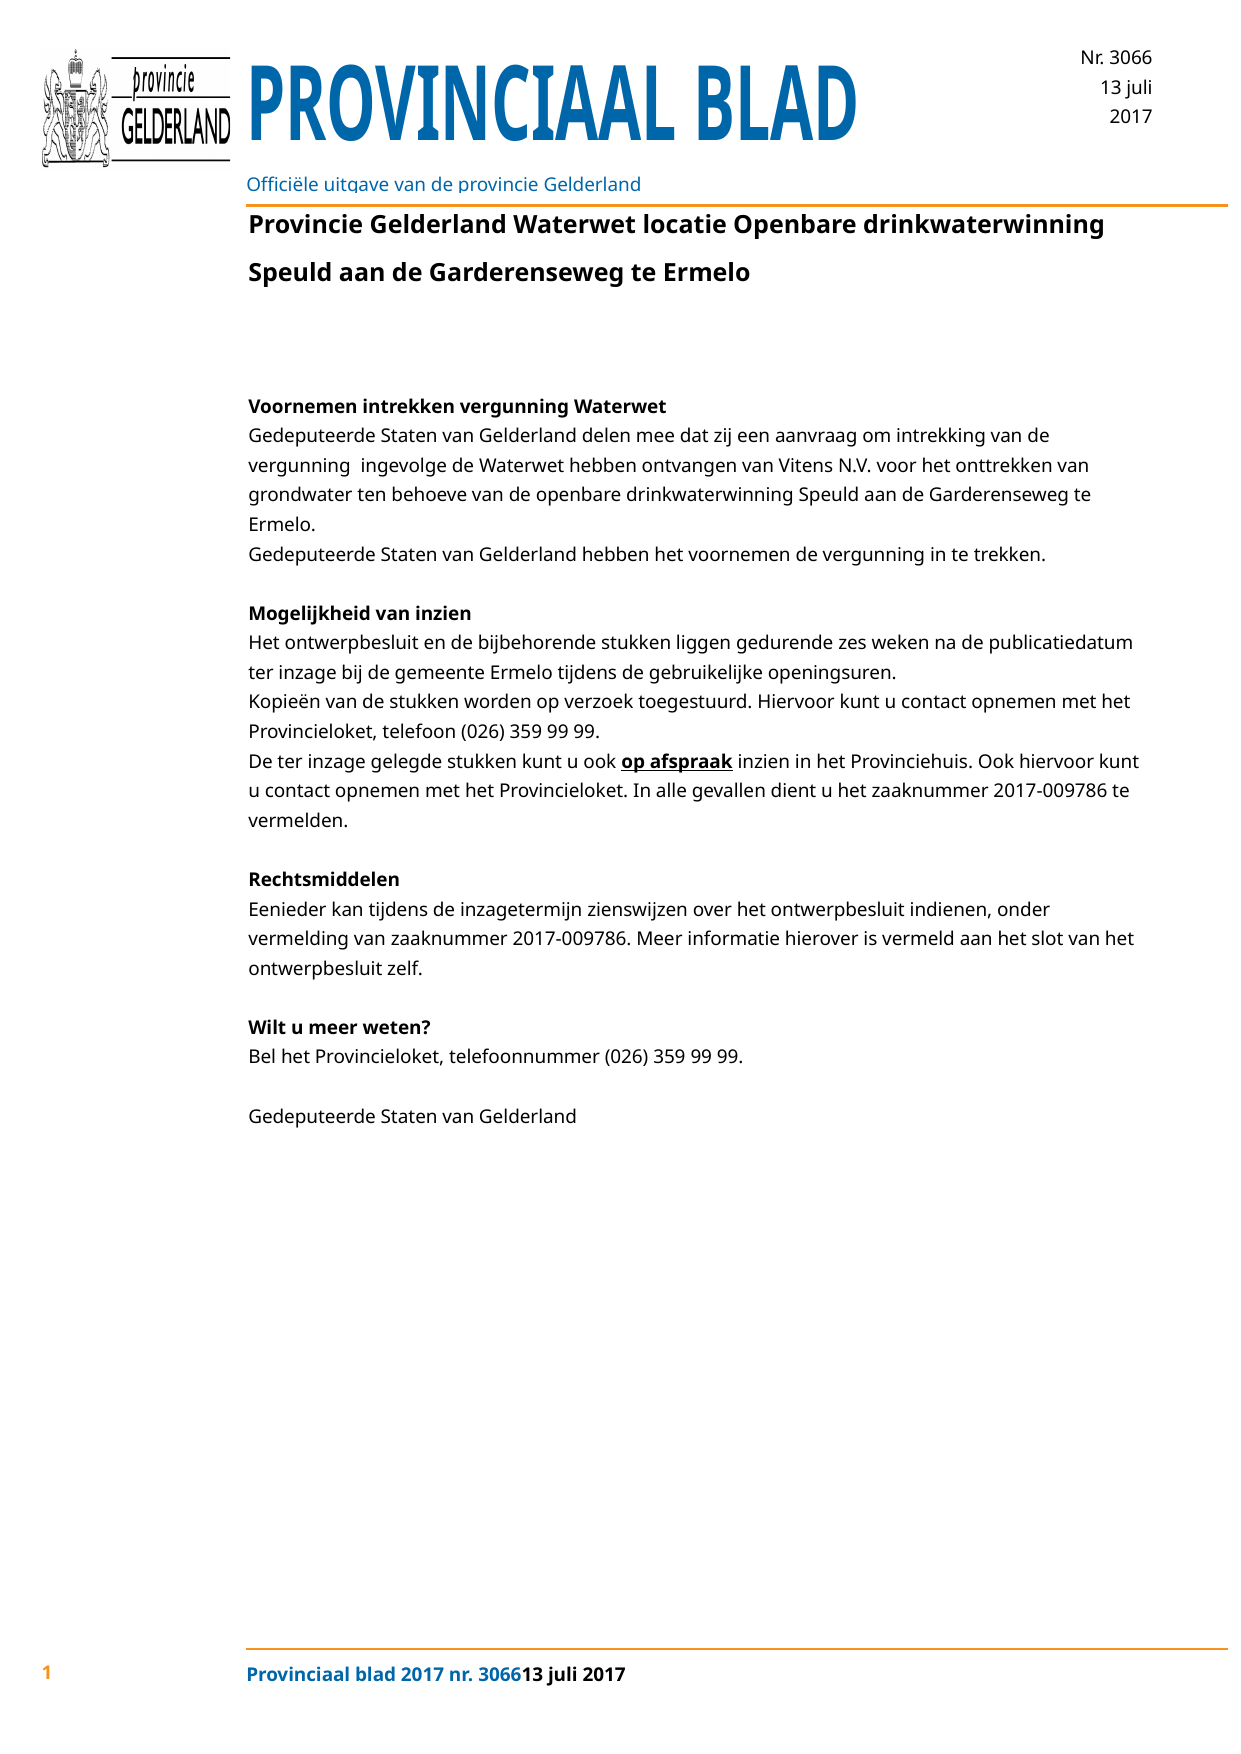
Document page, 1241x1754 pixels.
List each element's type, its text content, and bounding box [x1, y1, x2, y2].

text Eenieder kan tijdens de inzagetermijn zienswijzen over het ontwerpbesluit indienen, onder vermelding van zaaknummer 2017-009786. Meer informatie hierover is vermeld aan het slot van het ontwerpbesluit zelf. [248, 896, 1152, 981]
text Het ontwerpbesluit en de bijbehorende stukken liggen gedurende zes weken na de publicatiedatum ter inzage bij de gemeente Ermelo tijdens de gebruikelijke openingsuren. [248, 629, 1152, 685]
text Gedeputeerde Staten van Gelderland delen mee dat zij een aanvraag om intrekking van de vergunning ingevolge de Waterwet hebben ontvangen van Vitens N.V. voor het onttrekken van grondwater ten behoeve van de openbare drinkwaterwinning Speuld aan de Garderenseweg te Ermelo. [248, 422, 1152, 537]
text Rechtsmiddelen [248, 866, 1152, 892]
text Mogelijkheid van inzien [248, 600, 1152, 626]
picture [41, 47, 231, 172]
text Gedeputeerde Staten van Gelderland [248, 1103, 1152, 1129]
text Bel het Provincieloket, telefoonnummer (026) 359 99 99. [248, 1044, 1152, 1069]
text Provincie Gelderland Waterwet locatie Openbare drinkwaterwinning Speuld aan de Garderenseweg te Ermelo [248, 207, 1152, 288]
text De ter inzage gelegde stukken kunt u ook op afspraak inzien in het Provinciehuis. Ook hiervoor kunt u contact opnemen met het Provincieloket. In alle gevallen dient u het zaaknummer 2017-009786 te vermelden. [248, 748, 1152, 833]
text Voornemen intrekken vergunning Waterwet [248, 393, 1152, 419]
text Gedeputeerde Staten van Gelderland hebben het voornemen de vergunning in te trekken. [248, 541, 1152, 567]
text Wilt u meer weten? [248, 1014, 1152, 1040]
text Kopieën van de stukken worden op verzoek toegestuurd. Hiervoor kunt u contact opnemen met het Provincieloket, telefoon (026) 359 99 99. [248, 689, 1152, 744]
